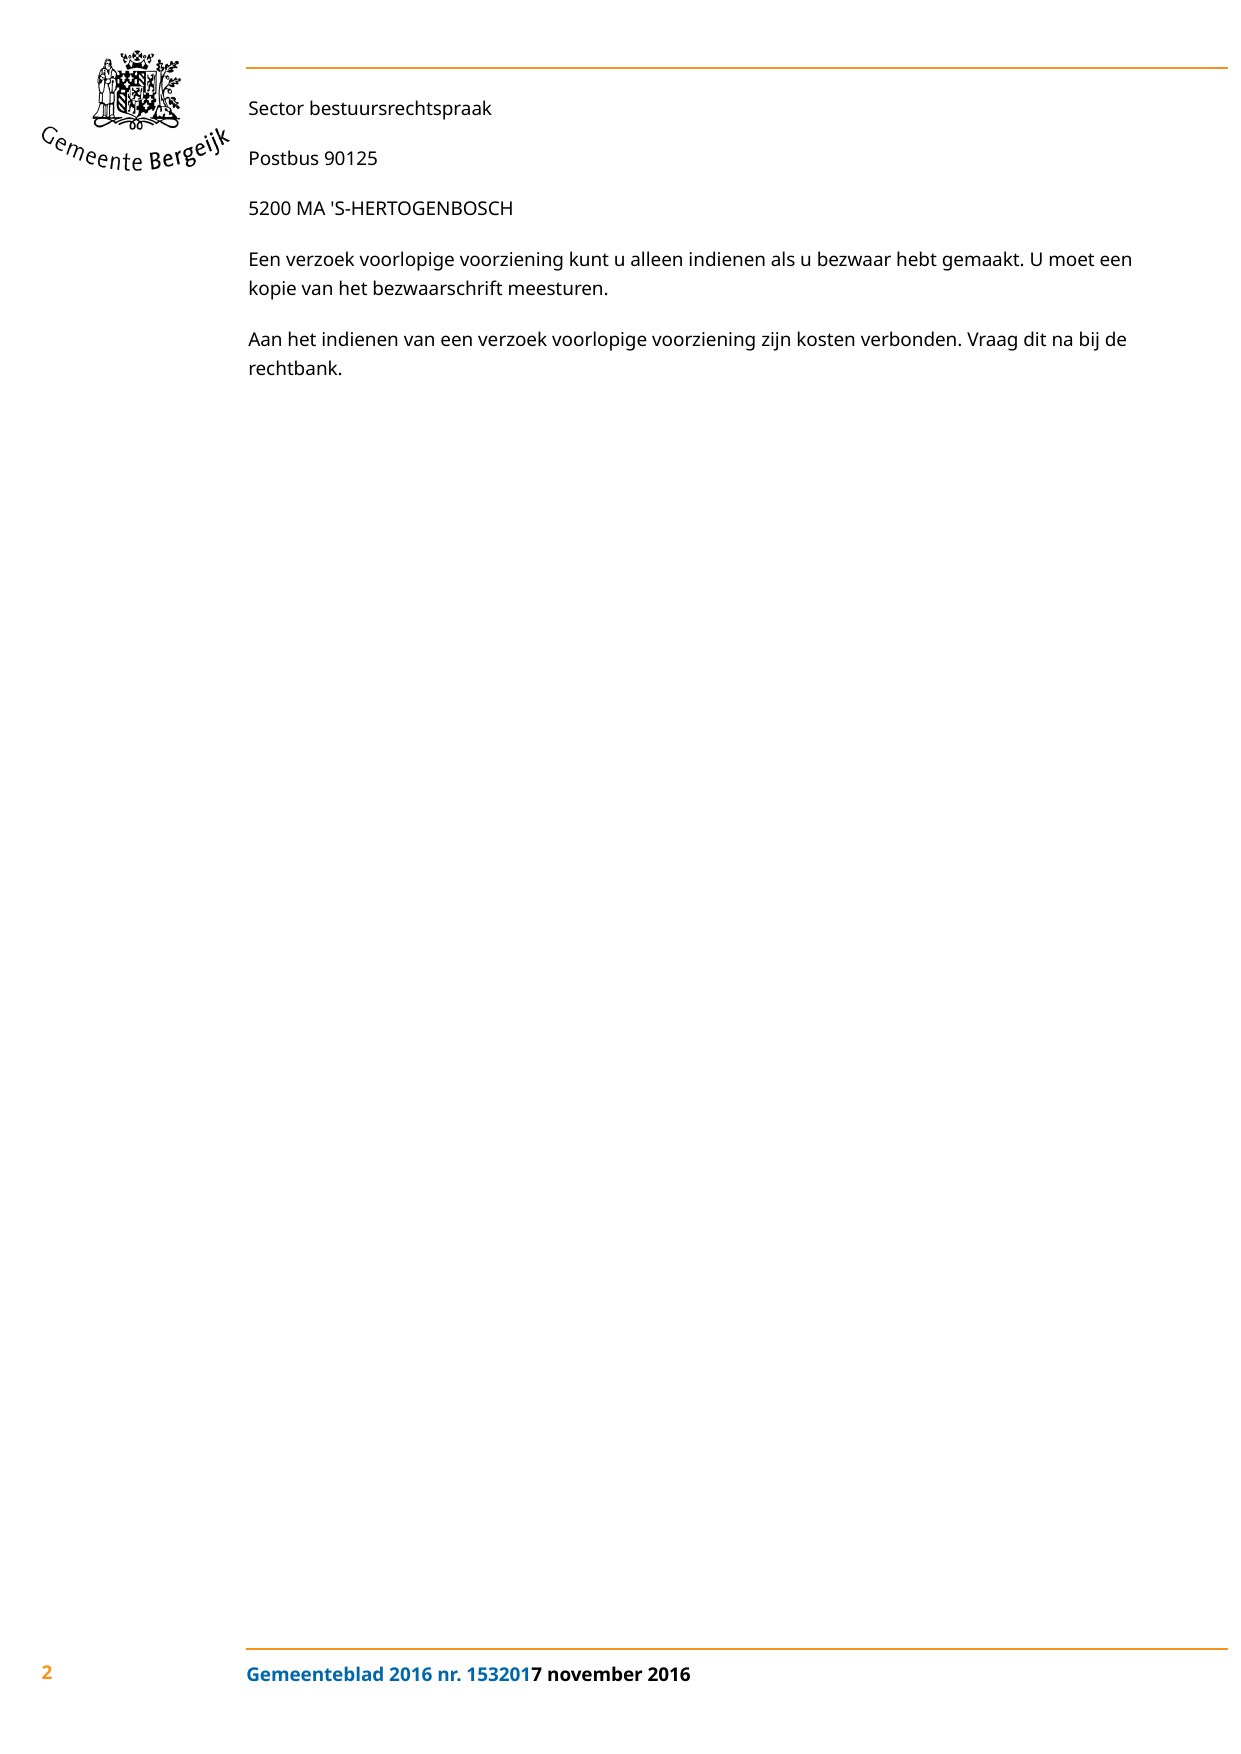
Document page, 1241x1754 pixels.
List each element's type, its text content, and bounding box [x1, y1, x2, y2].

text Postbus 90125 [248, 145, 1152, 171]
text Sector bestuursrechtspraak [248, 95, 1152, 121]
text 5200 MA 'S-HERTOGENBOSCH [248, 196, 1152, 221]
text Aan het indienen van een verzoek voorlopige voorziening zijn kosten verbonden. Vraag dit na bij de rechtbank. [248, 326, 1152, 381]
text Een verzoek voorlopige voorziening kunt u alleen indienen als u bezwaar hebt gemaakt. U moet een kopie van het bezwaarschrift meesturen. [248, 246, 1152, 301]
picture [41, 47, 231, 172]
